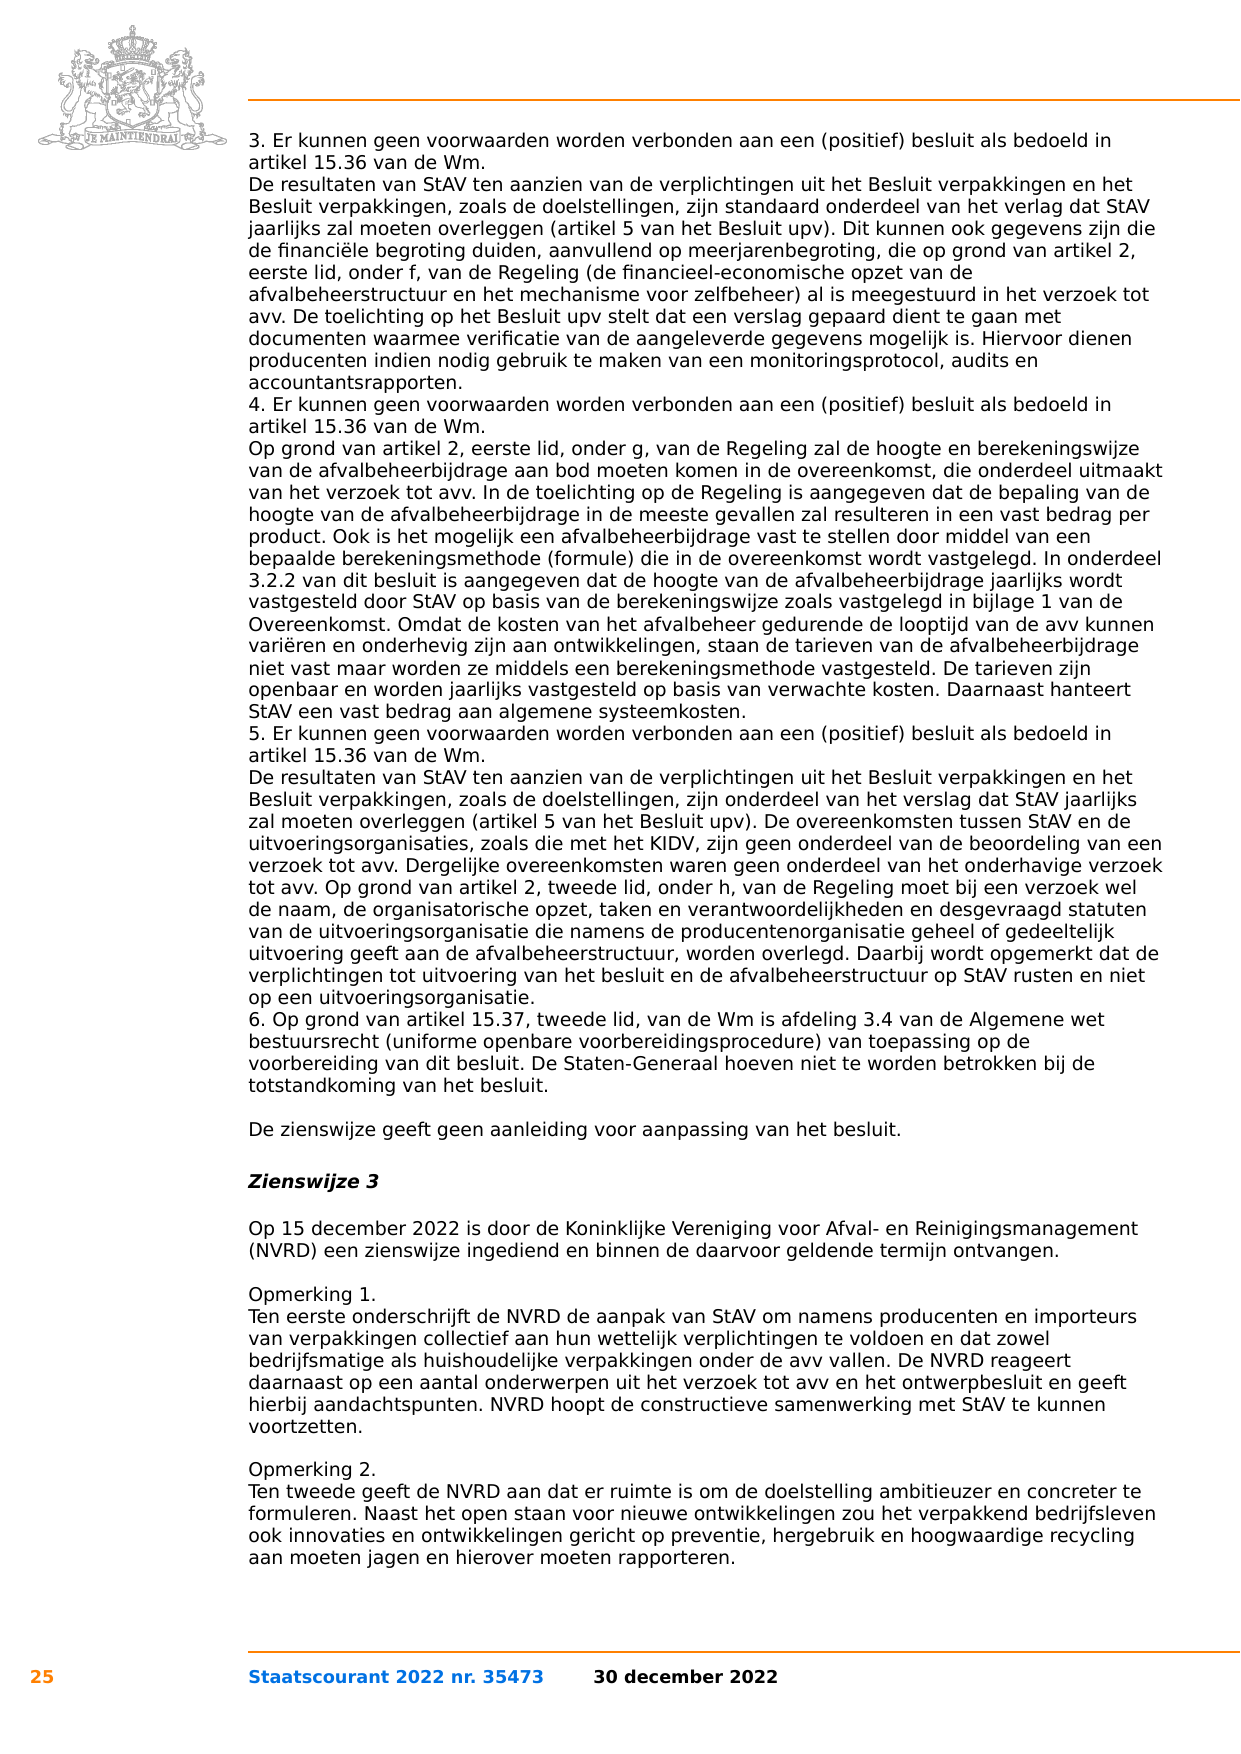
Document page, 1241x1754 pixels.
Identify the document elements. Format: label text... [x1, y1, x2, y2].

subtitle Zienswijze 3 [248, 1171, 1163, 1193]
text Ten tweede geeft de NVRD aan dat er ruimte is om de doelstelling ambitieuzer en concreter te formuleren. Naast het open staan voor nieuwe ontwikkelingen zou het verpakkend bedrijfsleven ook innovaties en ontwikkelingen gericht op preventie, hergebruik en hoogwaardige recycling aan moeten jagen en hierover moeten rapporteren. [248, 1481, 1163, 1569]
text 4. Er kunnen geen voorwaarden worden verbonden aan een (positief) besluit als bedoeld in artikel 15.36 van de Wm. [248, 394, 1163, 438]
text De resultaten van StAV ten aanzien van de verplichtingen uit het Besluit verpakkingen en het Besluit verpakkingen, zoals de doelstellingen, zijn onderdeel van het verslag dat StAV jaarlijks zal moeten overleggen (artikel 5 van het Besluit upv). De overeenkomsten tussen StAV en de uitvoeringsorganisaties, zoals die met het KIDV, zijn geen onderdeel van de beoordeling van een verzoek tot avv. Dergelijke overeenkomsten waren geen onderdeel van het onderhavige verzoek tot avv. Op grond van artikel 2, tweede lid, onder h, van de Regeling moet bij een verzoek wel de naam, de organisatorische opzet, taken en verantwoordelijkheden en desgevraagd statuten van de uitvoeringsorganisatie die namens de producentenorganisatie geheel of gedeeltelijk uitvoering geeft aan de afvalbeheerstructuur, worden overlegd. Daarbij wordt opgemerkt dat de verplichtingen tot uitvoering van het besluit en de afvalbeheerstructuur op StAV rusten en niet op een uitvoeringsorganisatie. [248, 767, 1163, 1009]
text De resultaten van StAV ten aanzien van de verplichtingen uit het Besluit verpakkingen en het Besluit verpakkingen, zoals de doelstellingen, zijn standaard onderdeel van het verlag dat StAV jaarlijks zal moeten overleggen (artikel 5 van het Besluit upv). Dit kunnen ook gegevens zijn die de financiële begroting duiden, aanvullend op meerjarenbegroting, die op grond van artikel 2, eerste lid, onder f, van de Regeling (de financieel-economische opzet van de afvalbeheerstructuur en het mechanisme voor zelfbeheer) al is meegestuurd in het verzoek tot avv. De toelichting op het Besluit upv stelt dat een verslag gepaard dient te gaan met documenten waarmee verificatie van de aangeleverde gegevens mogelijk is. Hiervoor dienen producenten indien nodig gebruik te maken van een monitoringsprotocol, audits en accountantsrapporten. [248, 174, 1163, 394]
text Opmerking 2. [248, 1459, 1163, 1481]
text Ten eerste onderschrijft de NVRD de aanpak van StAV om namens producenten en importeurs van verpakkingen collectief aan hun wettelijk verplichtingen te voldoen en dat zowel bedrijfsmatige als huishoudelijke verpakkingen onder de avv vallen. De NVRD reageert daarnaast op een aantal onderwerpen uit het verzoek tot avv en het ontwerpbesluit en geeft hierbij aandachtspunten. NVRD hoopt de constructieve samenwerking met StAV te kunnen voortzetten. [248, 1306, 1163, 1437]
picture [38, 25, 227, 150]
text 3. Er kunnen geen voorwaarden worden verbonden aan een (positief) besluit als bedoeld in artikel 15.36 van de Wm. [248, 130, 1163, 174]
text Op 15 december 2022 is door de Koninklijke Vereniging voor Afval- en Reinigingsmanagement (NVRD) een zienswijze ingediend en binnen de daarvoor geldende termijn ontvangen. [248, 1218, 1163, 1262]
text Opmerking 1. [248, 1284, 1163, 1306]
text Op grond van artikel 2, eerste lid, onder g, van de Regeling zal de hoogte en berekeningswijze van de afvalbeheerbijdrage aan bod moeten komen in de overeenkomst, die onderdeel uitmaakt van het verzoek tot avv. In de toelichting op de Regeling is aangegeven dat de bepaling van de hoogte van de afvalbeheerbijdrage in de meeste gevallen zal resulteren in een vast bedrag per product. Ook is het mogelijk een afvalbeheerbijdrage vast te stellen door middel van een bepaalde berekeningsmethode (formule) die in de overeenkomst wordt vastgelegd. In onderdeel 3.2.2 van dit besluit is aangegeven dat de hoogte van de afvalbeheerbijdrage jaarlijks wordt vastgesteld door StAV op basis van de berekeningswijze zoals vastgelegd in bijlage 1 van de Overeenkomst. Omdat de kosten van het afvalbeheer gedurende de looptijd van de avv kunnen variëren en onderhevig zijn aan ontwikkelingen, staan de tarieven van de afvalbeheerbijdrage niet vast maar worden ze middels een berekeningsmethode vastgesteld. De tarieven zijn openbaar en worden jaarlijks vastgesteld op basis van verwachte kosten. Daarnaast hanteert StAV een vast bedrag aan algemene systeemkosten. [248, 438, 1163, 723]
text De zienswijze geeft geen aanleiding voor aanpassing van het besluit. [248, 1119, 1163, 1141]
text 5. Er kunnen geen voorwaarden worden verbonden aan een (positief) besluit als bedoeld in artikel 15.36 van de Wm. [248, 723, 1163, 767]
text 6. Op grond van artikel 15.37, tweede lid, van de Wm is afdeling 3.4 van de Algemene wet bestuursrecht (uniforme openbare voorbereidingsprocedure) van toepassing op de voorbereiding van dit besluit. De Staten-Generaal hoeven niet te worden betrokken bij de totstandkoming van het besluit. [248, 1009, 1163, 1097]
